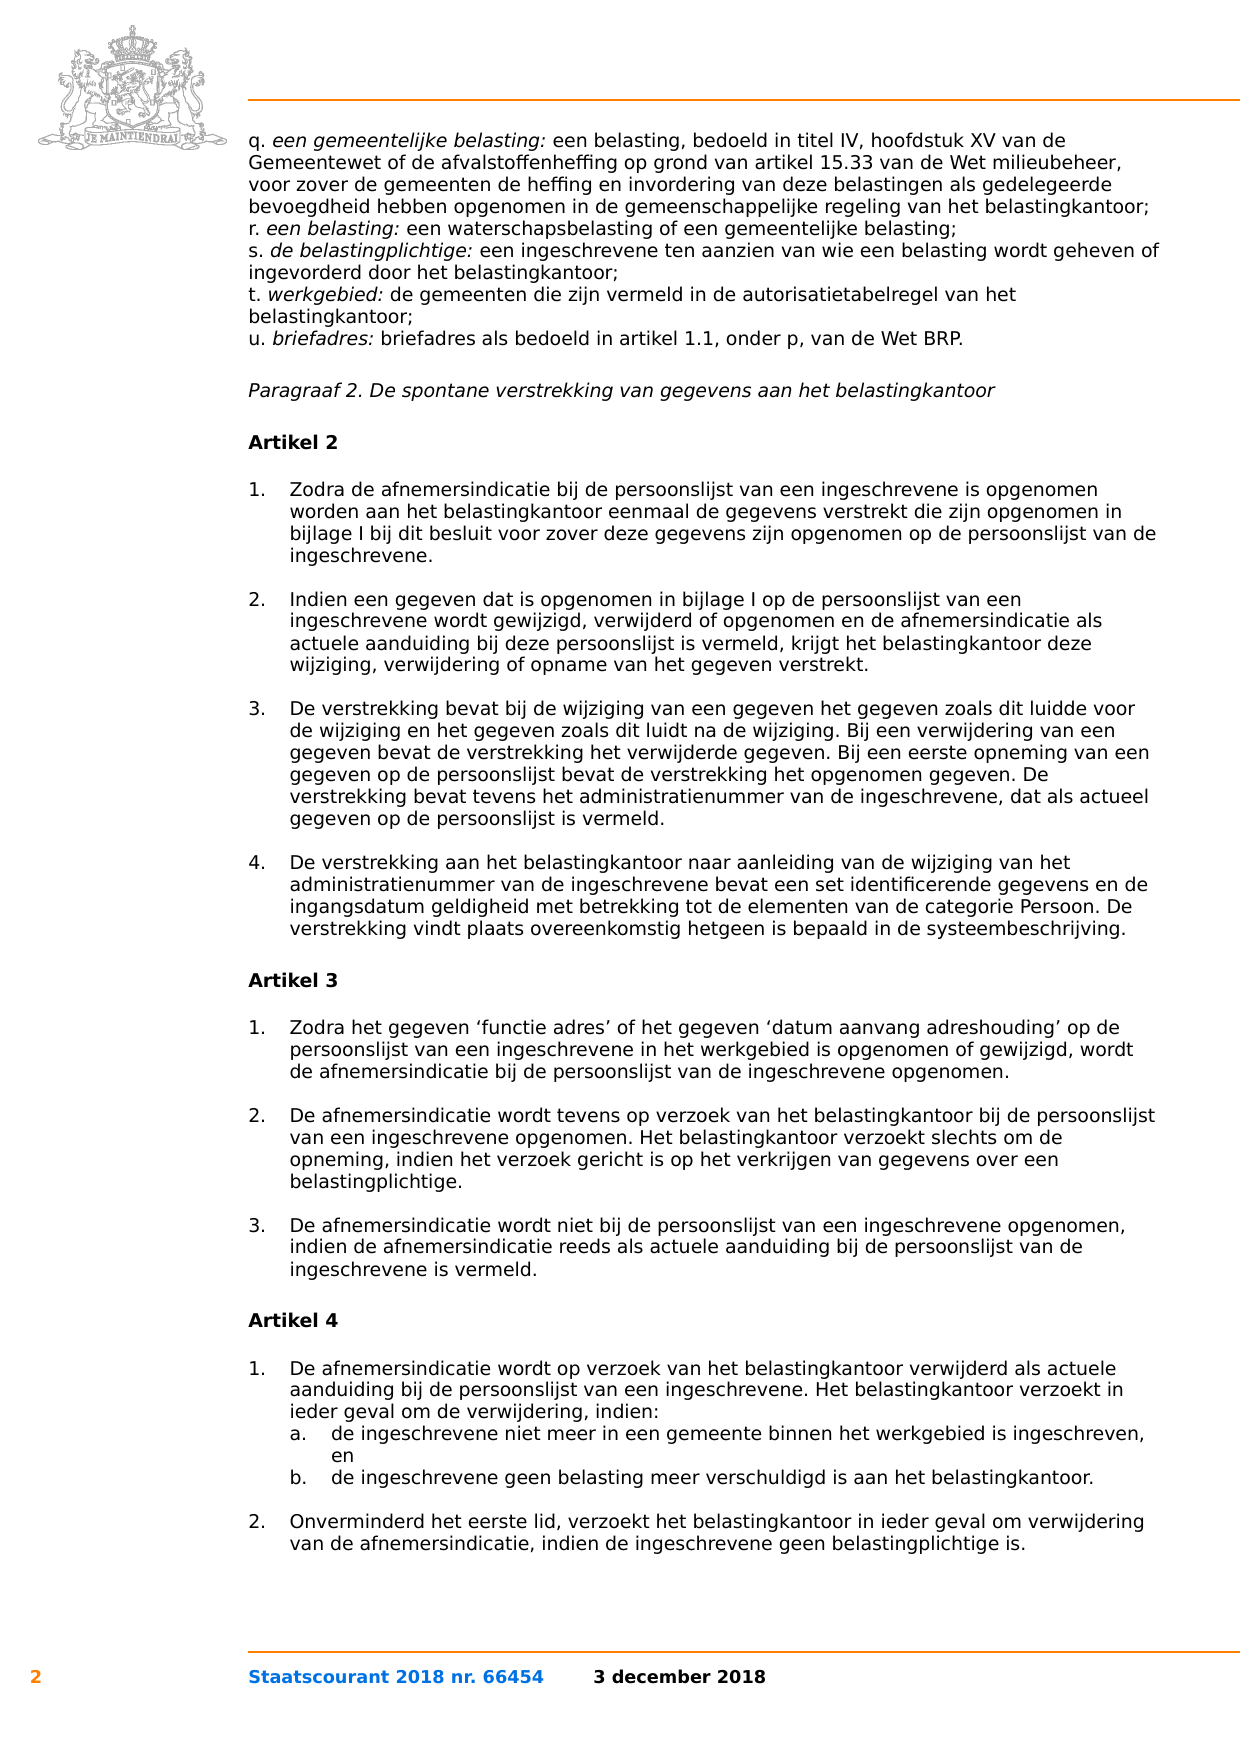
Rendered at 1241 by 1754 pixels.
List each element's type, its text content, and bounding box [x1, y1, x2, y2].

text 1. De afnemersindicatie wordt op verzoek van het belastingkantoor verwijderd als actuele aanduiding bij de persoonslijst van een ingeschrevene. Het belastingkantoor verzoekt in ieder geval om de verwijdering, indien: [248, 1357, 1163, 1423]
text a. de ingeschrevene niet meer in een gemeente binnen het werkgebied is ingeschreven, en [289, 1423, 1163, 1467]
text b. de ingeschrevene geen belasting meer verschuldigd is aan het belastingkantoor. [289, 1467, 1163, 1489]
subtitle Artikel 3 [248, 970, 1163, 992]
subtitle Artikel 4 [248, 1310, 1163, 1332]
text t. werkgebied: de gemeenten die zijn vermeld in de autorisatietabelregel van het belastingkantoor; [248, 284, 1163, 328]
text 2. Indien een gegeven dat is opgenomen in bijlage I op de persoonslijst van een ingeschrevene wordt gewijzigd, verwijderd of opgenomen en de afnemersindicatie als actuele aanduiding bij deze persoonslijst is vermeld, krijgt het belastingkantoor deze wijziging, verwijdering of opname van het gegeven verstrekt. [248, 588, 1163, 676]
text 4. De verstrekking aan het belastingkantoor naar aanleiding van de wijziging van het administratienummer van de ingeschrevene bevat een set identificerende gegevens en de ingangsdatum geldigheid met betrekking tot de elementen van de categorie Persoon. De verstrekking vindt plaats overeenkomstig hetgeen is bepaald in de systeembeschrijving. [248, 852, 1163, 940]
text 3. De verstrekking bevat bij de wijziging van een gegeven het gegeven zoals dit luidde voor de wijziging en het gegeven zoals dit luidt na de wijziging. Bij een verwijdering van een gegeven bevat de verstrekking het verwijderde gegeven. Bij een eerste opneming van een gegeven op de persoonslijst bevat de verstrekking het opgenomen gegeven. De verstrekking bevat tevens het administratienummer van de ingeschrevene, dat als actueel gegeven op de persoonslijst is vermeld. [248, 698, 1163, 830]
text q. een gemeentelijke belasting: een belasting, bedoeld in titel IV, hoofdstuk XV van de Gemeentewet of de afvalstoffenheffing op grond van artikel 15.33 van de Wet milieubeheer, voor zover de gemeenten de heffing en invordering van deze belastingen als gedelegeerde bevoegdheid hebben opgenomen in de gemeenschappelijke regeling van het belastingkantoor; [248, 130, 1163, 218]
text 2. Onverminderd het eerste lid, verzoekt het belastingkantoor in ieder geval om verwijdering van de afnemersindicatie, indien de ingeschrevene geen belastingplichtige is. [248, 1511, 1163, 1555]
text 1. Zodra het gegeven ‘functie adres’ of het gegeven ‘datum aanvang adreshouding’ op de persoonslijst van een ingeschrevene in het werkgebied is opgenomen of gewijzigd, wordt de afnemersindicatie bij de persoonslijst van de ingeschrevene opgenomen. [248, 1017, 1163, 1083]
text 1. Zodra de afnemersindicatie bij de persoonslijst van een ingeschrevene is opgenomen worden aan het belastingkantoor eenmaal de gegevens verstrekt die zijn opgenomen in bijlage I bij dit besluit voor zover deze gegevens zijn opgenomen op de persoonslijst van de ingeschrevene. [248, 479, 1163, 567]
text 3. De afnemersindicatie wordt niet bij de persoonslijst van een ingeschrevene opgenomen, indien de afnemersindicatie reeds als actuele aanduiding bij de persoonslijst van de ingeschrevene is vermeld. [248, 1214, 1163, 1280]
text u. briefadres: briefadres als bedoeld in artikel 1.1, onder p, van de Wet BRP. [248, 328, 1163, 350]
subtitle Artikel 2 [248, 432, 1163, 454]
text s. de belastingplichtige: een ingeschrevene ten aanzien van wie een belasting wordt geheven of ingevorderd door het belastingkantoor; [248, 240, 1163, 284]
subtitle Paragraaf 2. De spontane verstrekking van gegevens aan het belastingkantoor [248, 380, 1163, 402]
text 2. De afnemersindicatie wordt tevens op verzoek van het belastingkantoor bij de persoonslijst van een ingeschrevene opgenomen. Het belastingkantoor verzoekt slechts om de opneming, indien het verzoek gericht is op het verkrijgen van gegevens over een belastingplichtige. [248, 1105, 1163, 1193]
picture [38, 25, 227, 150]
text r. een belasting: een waterschapsbelasting of een gemeentelijke belasting; [248, 218, 1163, 240]
